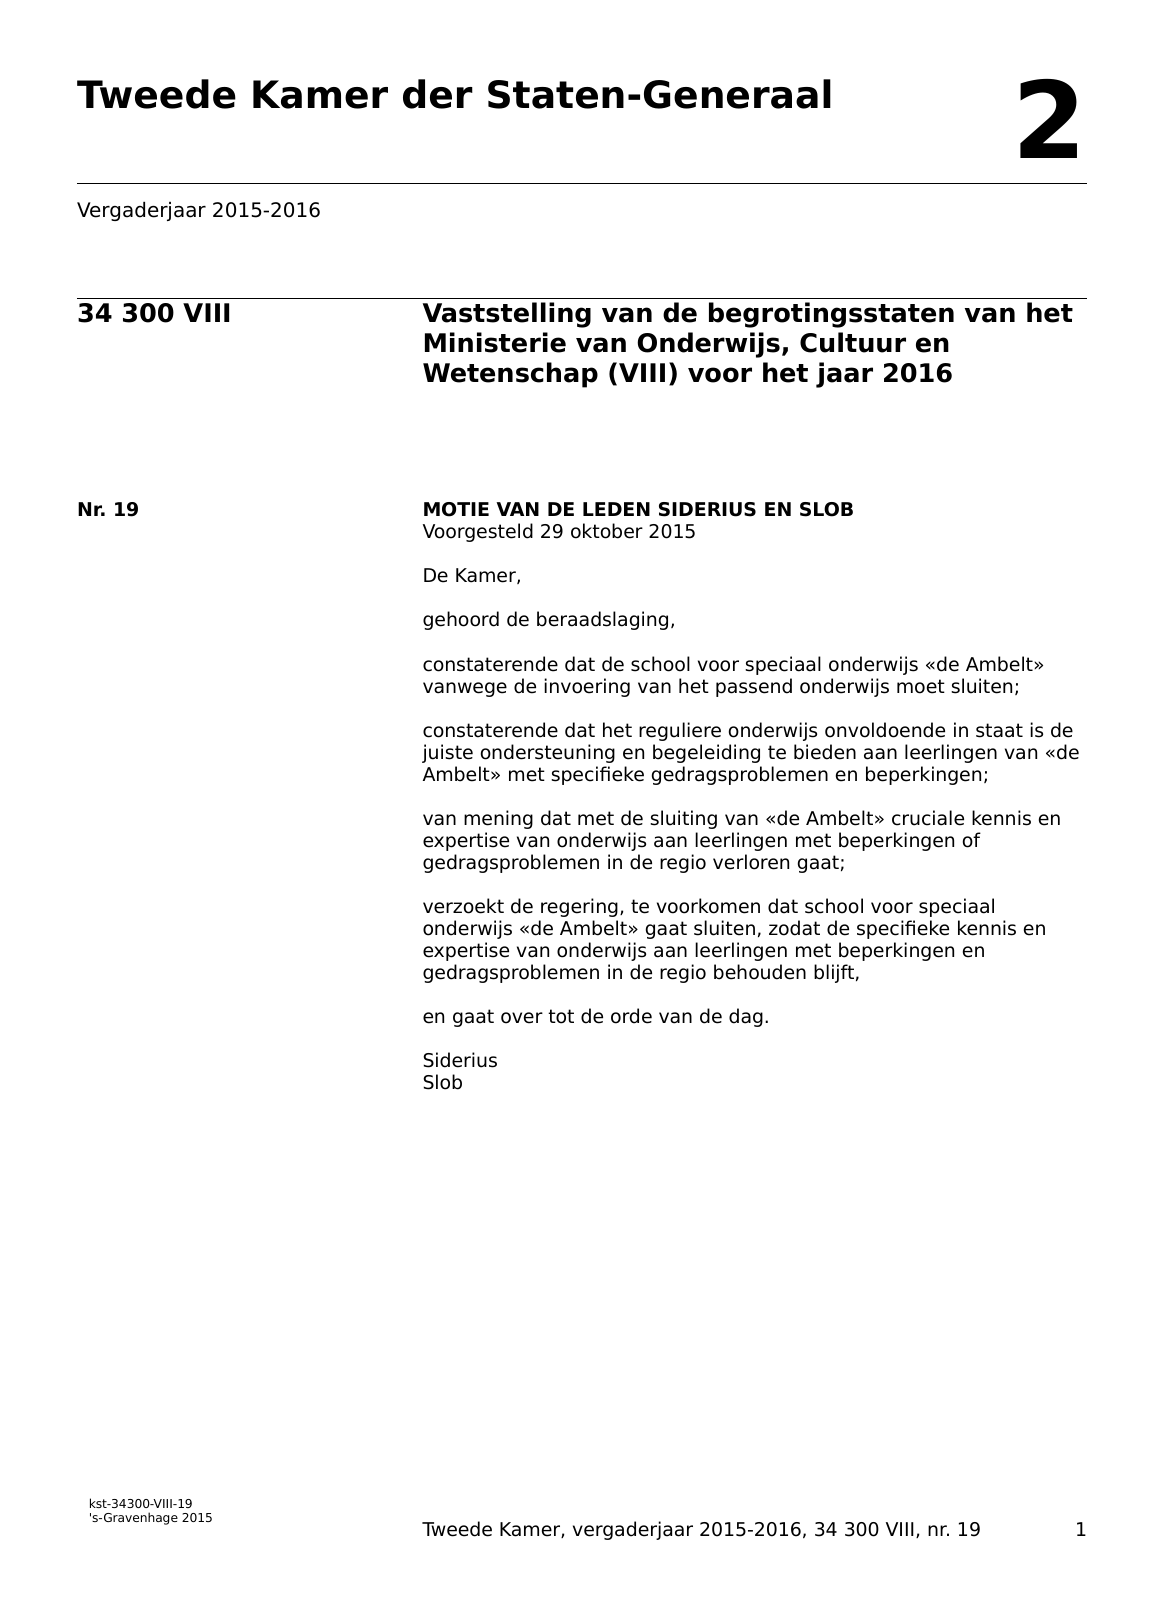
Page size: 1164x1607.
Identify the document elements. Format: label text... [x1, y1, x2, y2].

text constaterende dat de school voor speciaal onderwijs «de Ambelt» vanwege de invoering van het passend onderwijs moet sluiten; [422, 653, 1087, 697]
text constaterende dat het reguliere onderwijs onvoldoende in staat is de juiste ondersteuning en begeleiding te bieden aan leerlingen van «de Ambelt» met specifieke gedragsproblemen en beperkingen; [422, 720, 1087, 786]
text verzoekt de regering, te voorkomen dat school voor speciaal onderwijs «de Ambelt» gaat sluiten, zodat de specifieke kennis en expertise van onderwijs aan leerlingen met beperkingen en gedragsproblemen in de regio behouden blijft, [422, 896, 1087, 984]
text kst-34300-VIII-19 [88, 1497, 323, 1511]
table_cell Vergaderjaar 2015-2016 [77, 184, 1087, 298]
text 's-Gravenhage 2015 [88, 1511, 323, 1525]
table_header 2 [886, 59, 1087, 183]
table_header Tweede Kamer der Staten-Generaal [77, 59, 886, 183]
text gehoord de beraadslaging, [422, 609, 1087, 631]
text Siderius [422, 1050, 1087, 1072]
text De Kamer, [422, 565, 1087, 587]
text van mening dat met de sluiting van «de Ambelt» cruciale kennis en expertise van onderwijs aan leerlingen met beperkingen of gedragsproblemen in de regio verloren gaat; [422, 808, 1087, 874]
text en gaat over tot de orde van de dag. [422, 1006, 1087, 1028]
subtitle 34 300 VIII Vaststelling van de begrotingsstaten van het Ministerie van Onderwijs, Cultuur en Wetenschap (VIII) voor het jaar 2016 [77, 299, 1087, 388]
subtitle Nr. 19 MOTIE VAN DE LEDEN SIDERIUS EN SLOB [77, 499, 1087, 521]
text Slob [422, 1072, 1087, 1094]
text Voorgesteld 29 oktober 2015 [422, 521, 1087, 543]
